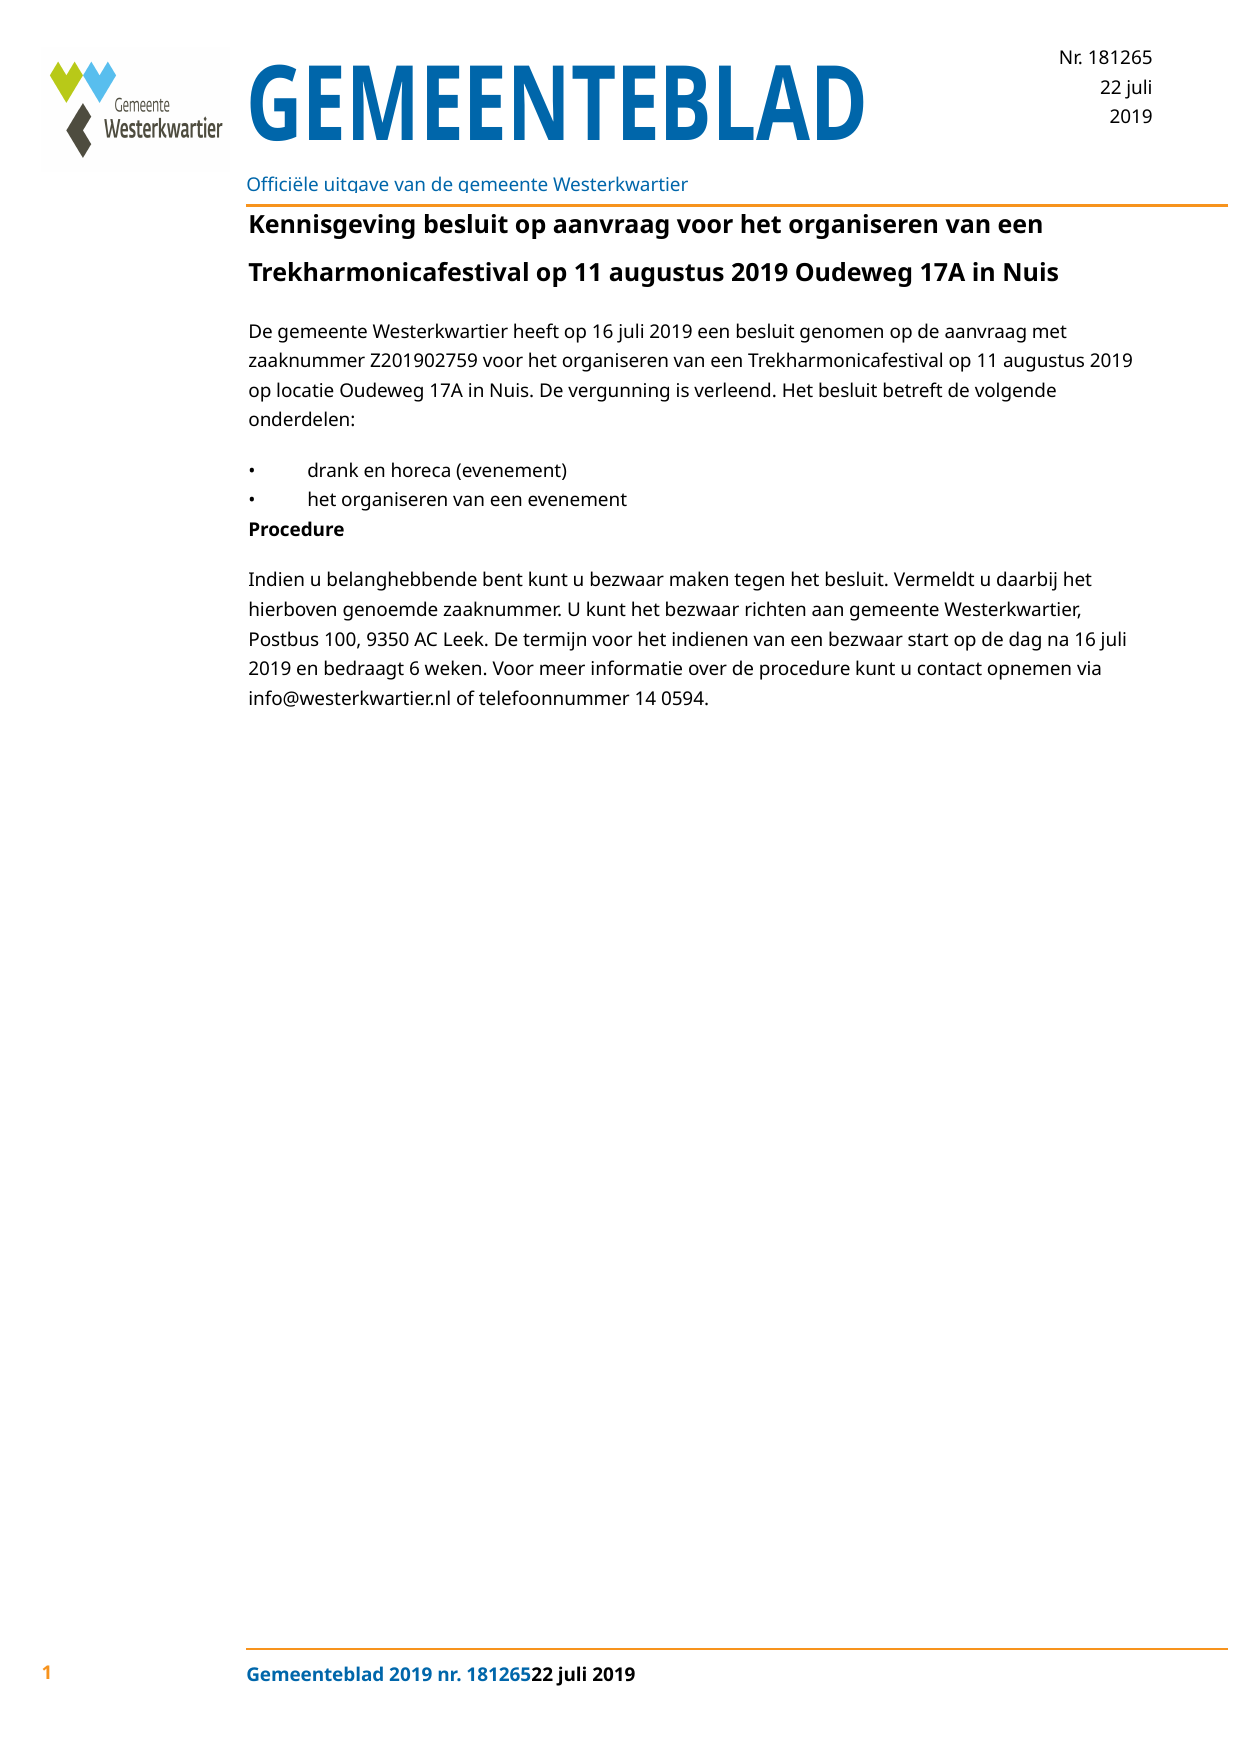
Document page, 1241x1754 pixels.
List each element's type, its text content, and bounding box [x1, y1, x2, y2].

list het organiseren van een evenement [248, 487, 1152, 512]
text Indien u belanghebbende bent kunt u bezwaar maken tegen het besluit. Vermeldt u daarbij het hierboven genoemde zaaknummer. U kunt het bezwaar richten aan gemeente Westerkwartier, Postbus 100, 9350 AC Leek. De termijn voor het indienen van een bezwaar start op de dag na 16 juli 2019 en bedraagt 6 weken. Voor meer informatie over de procedure kunt u contact opnemen via info@westerkwartier.nl of telefoonnummer 14 0594. [248, 567, 1152, 711]
picture [41, 47, 231, 172]
text De gemeente Westerkwartier heeft op 16 juli 2019 een besluit genomen op de aanvraag met zaaknummer Z201902759 voor het organiseren van een Trekharmonicafestival op 11 augustus 2019 op locatie Oudeweg 17A in Nuis. De vergunning is verleend. Het besluit betreft de volgende onderdelen: [248, 318, 1152, 432]
list drank en horeca (evenement) [248, 457, 1152, 483]
text Kennisgeving besluit op aanvraag voor het organiseren van een Trekharmonicafestival op 11 augustus 2019 Oudeweg 17A in Nuis [248, 207, 1152, 288]
text Procedure [248, 516, 1152, 542]
